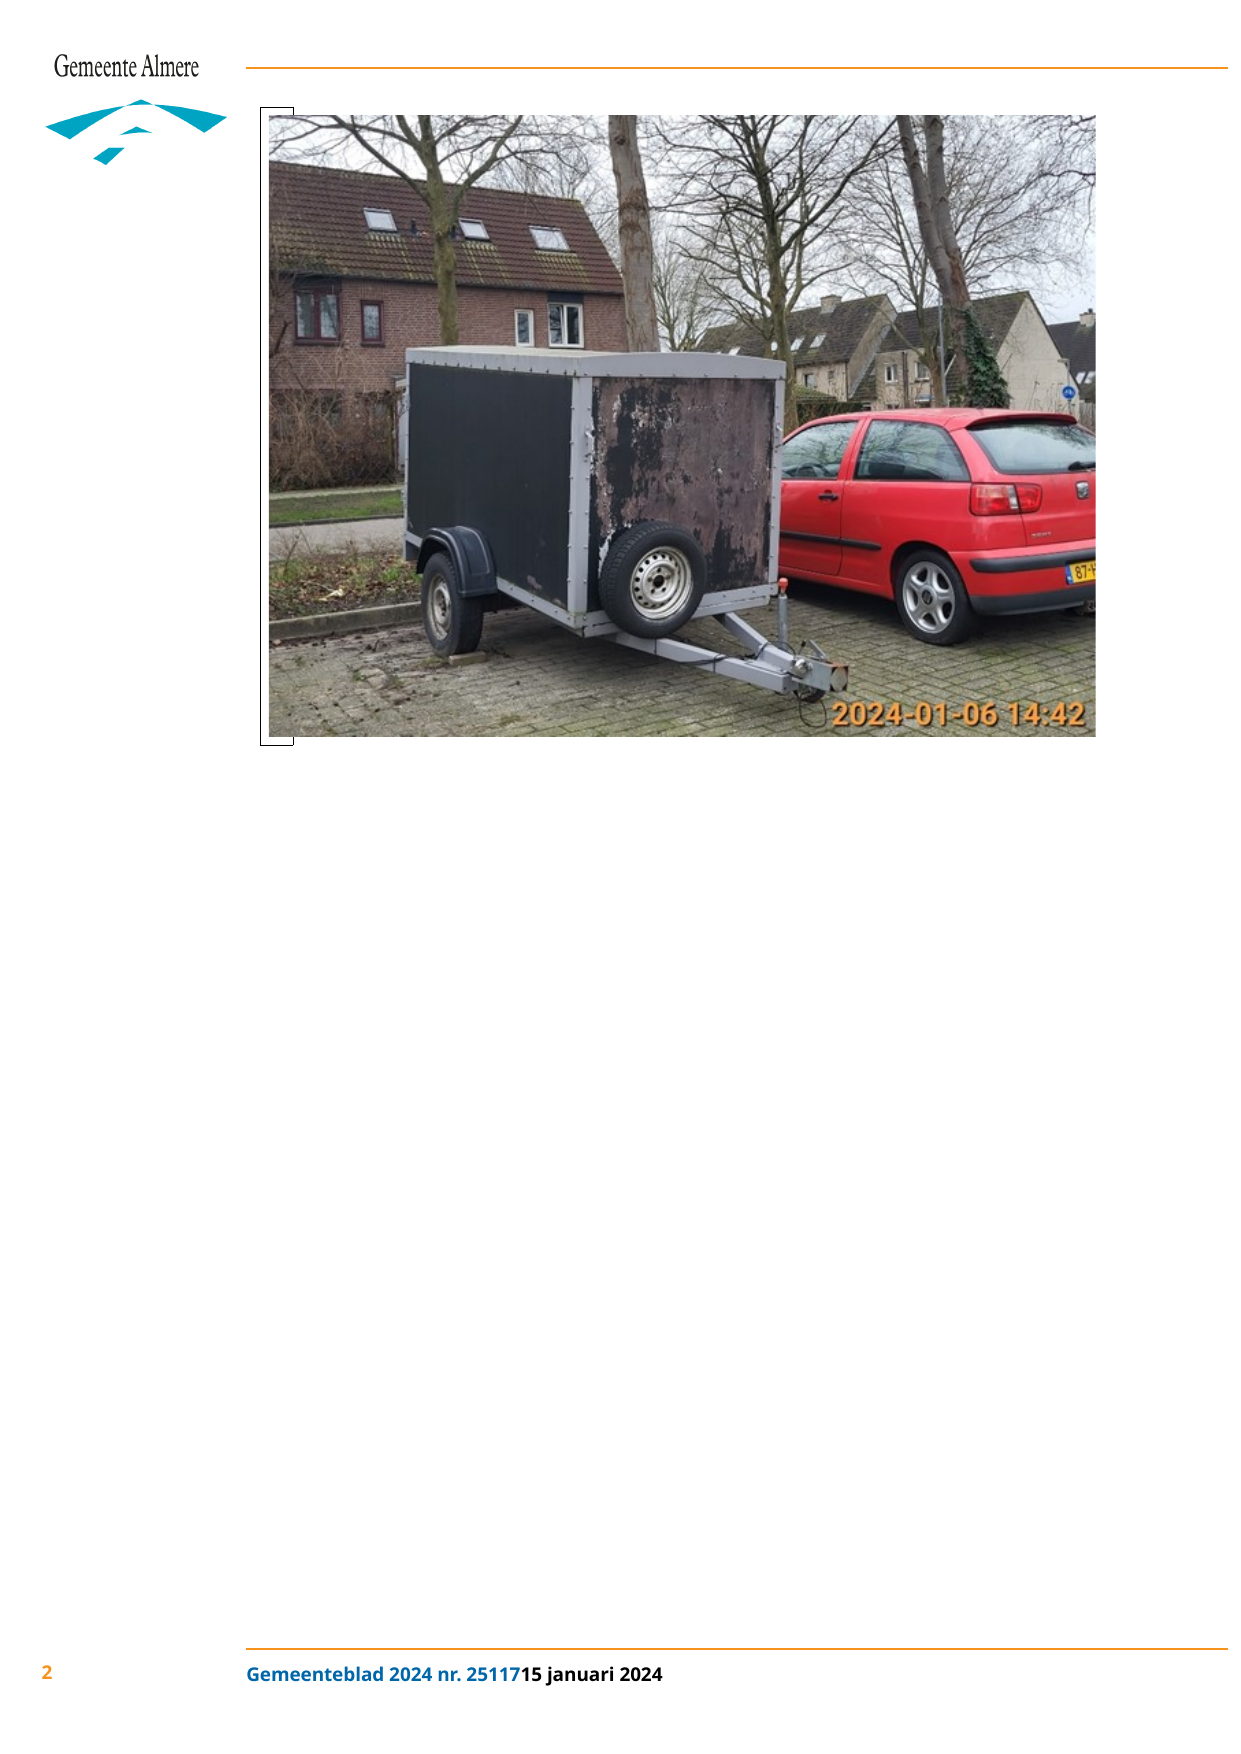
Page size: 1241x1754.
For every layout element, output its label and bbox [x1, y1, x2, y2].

picture [268, 115, 1096, 737]
picture [41, 47, 231, 172]
